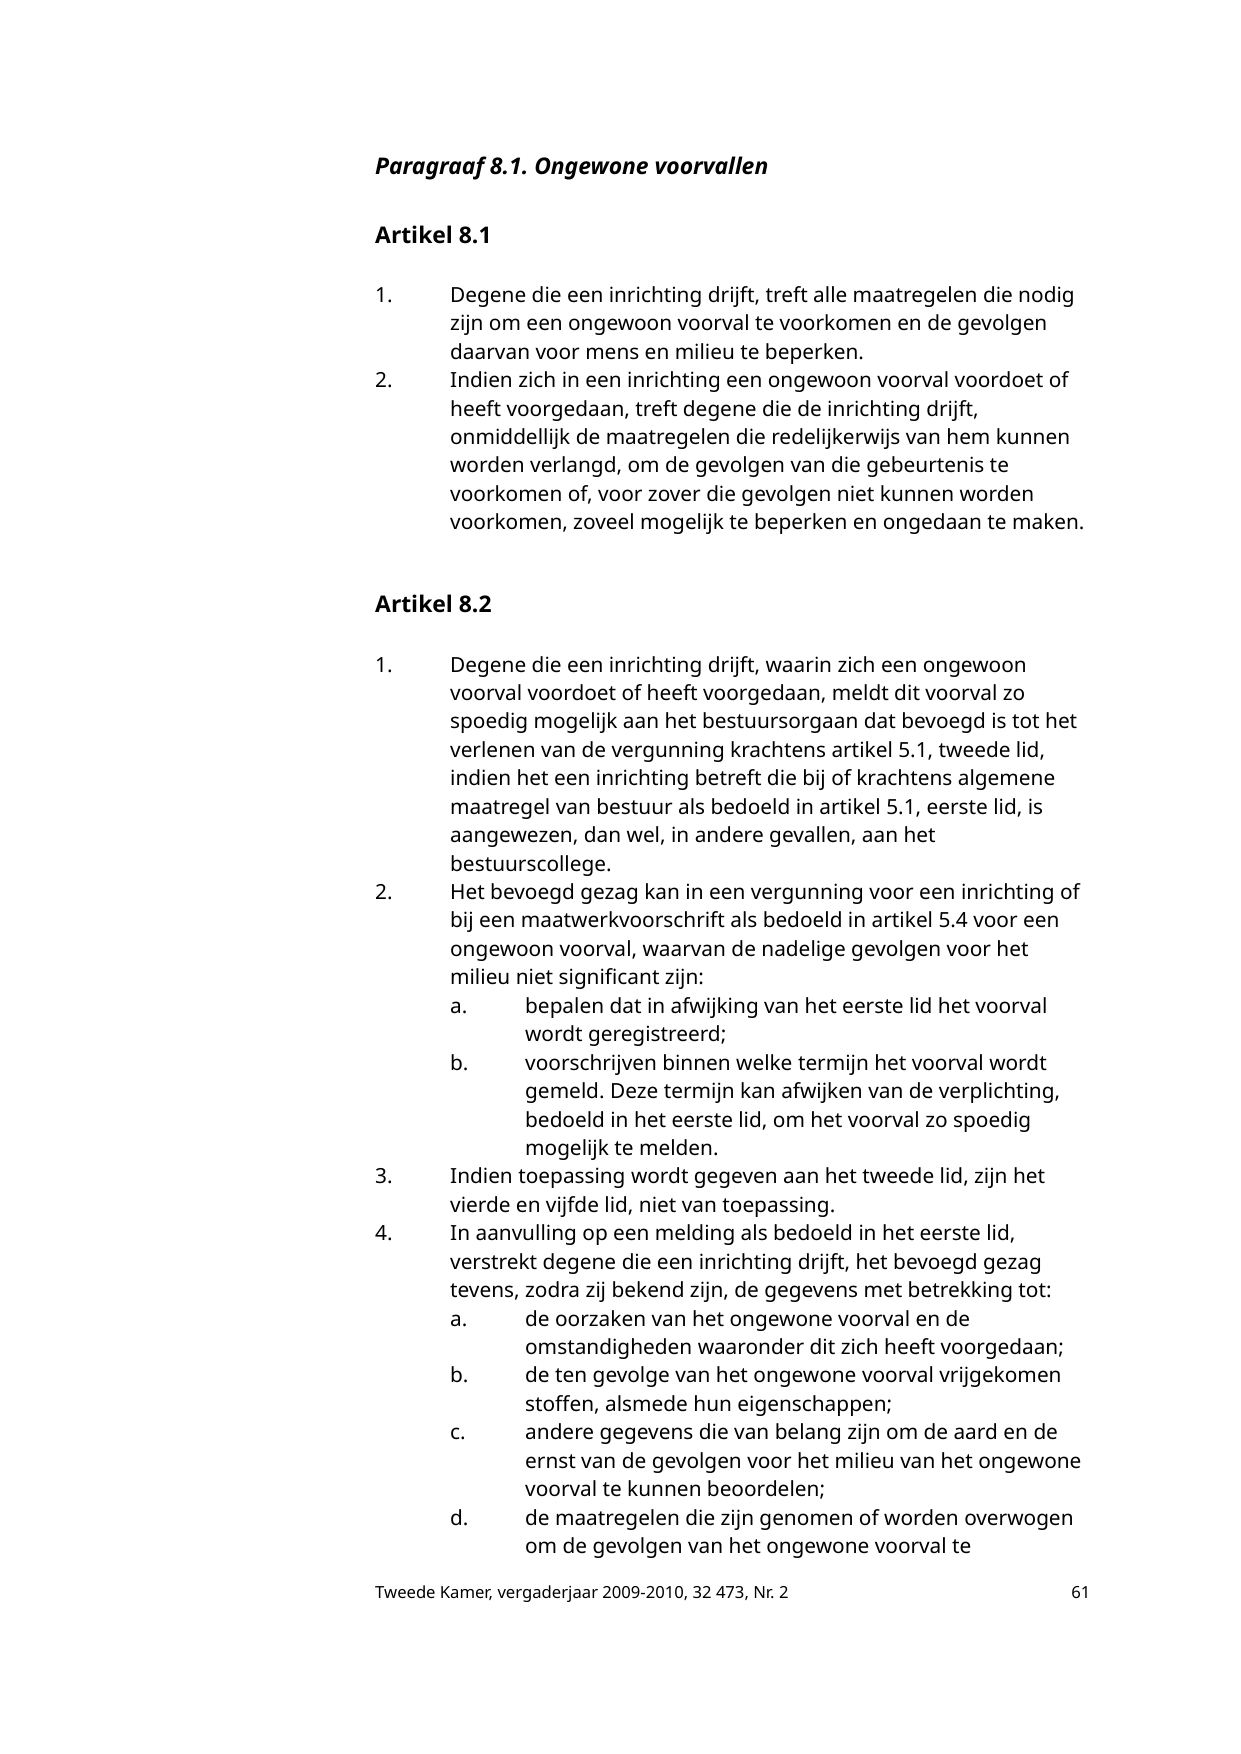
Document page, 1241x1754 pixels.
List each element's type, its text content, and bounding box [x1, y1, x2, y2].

list Degene die een inrichting drijft, treft alle maatregelen die nodig zijn om een ongewoon voorval te voorkomen en de gevolgen daarvan voor mens en milieu te beperken. [375, 280, 1090, 365]
list In aanvulling op een melding als bedoeld in het eerste lid, verstrekt degene die een inrichting drijft, het bevoegd gezag tevens, zodra zij bekend zijn, de gegevens met betrekking tot: [375, 1218, 1090, 1304]
list de oorzaken van het ongewone voorval en de omstandigheden waaronder dit zich heeft voorgedaan; [450, 1304, 1090, 1361]
list Het bevoegd gezag kan in een vergunning voor een inrichting of bij een maatwerkvoorschrift als bedoeld in artikel 5.4 voor een ongewoon voorval, waarvan de nadelige gevolgen voor het milieu niet significant zijn: [375, 877, 1090, 991]
list andere gegevens die van belang zijn om de aard en de ernst van de gevolgen voor het milieu van het ongewone voorval te kunnen beoordelen; [450, 1417, 1090, 1503]
list Degene die een inrichting drijft, waarin zich een ongewoon voorval voordoet of heeft voorgedaan, meldt dit voorval zo spoedig mogelijk aan het bestuursorgaan dat bevoegd is tot het verlenen van de vergunning krachtens artikel 5.1, tweede lid, indien het een inrichting betreft die bij of krachtens algemene maatregel van bestuur als bedoeld in artikel 5.1, eerste lid, is aangewezen, dan wel, in andere gevallen, aan het bestuurscollege. [375, 650, 1090, 877]
list de ten gevolge van het ongewone voorval vrijgekomen stoffen, alsmede hun eigenschappen; [450, 1361, 1090, 1417]
list Indien toepassing wordt gegeven aan het tweede lid, zijn het vierde en vijfde lid, niet van toepassing. [375, 1162, 1090, 1218]
list de maatregelen die zijn genomen of worden overwogen om de gevolgen van het ongewone voorval te [450, 1503, 1090, 1560]
list voorschrijven binnen welke termijn het voorval wordt gemeld. Deze termijn kan afwijken van de verplichting, bedoeld in het eerste lid, om het voorval zo spoedig mogelijk te melden. [450, 1048, 1090, 1162]
subtitle Artikel 8.2 [375, 588, 1090, 620]
subtitle Paragraaf 8.1. Ongewone voorvallen [375, 150, 1090, 181]
list bepalen dat in afwijking van het eerste lid het voorval wordt geregistreerd; [450, 991, 1090, 1048]
list Indien zich in een inrichting een ongewoon voorval voordoet of heeft voorgedaan, treft degene die de inrichting drijft, onmiddellijk de maatregelen die redelijkerwijs van hem kunnen worden verlangd, om de gevolgen van die gebeurtenis te voorkomen of, voor zover die gevolgen niet kunnen worden voorkomen, zoveel mogelijk te beperken en ongedaan te maken. [375, 365, 1090, 536]
subtitle Artikel 8.1 [375, 219, 1090, 250]
